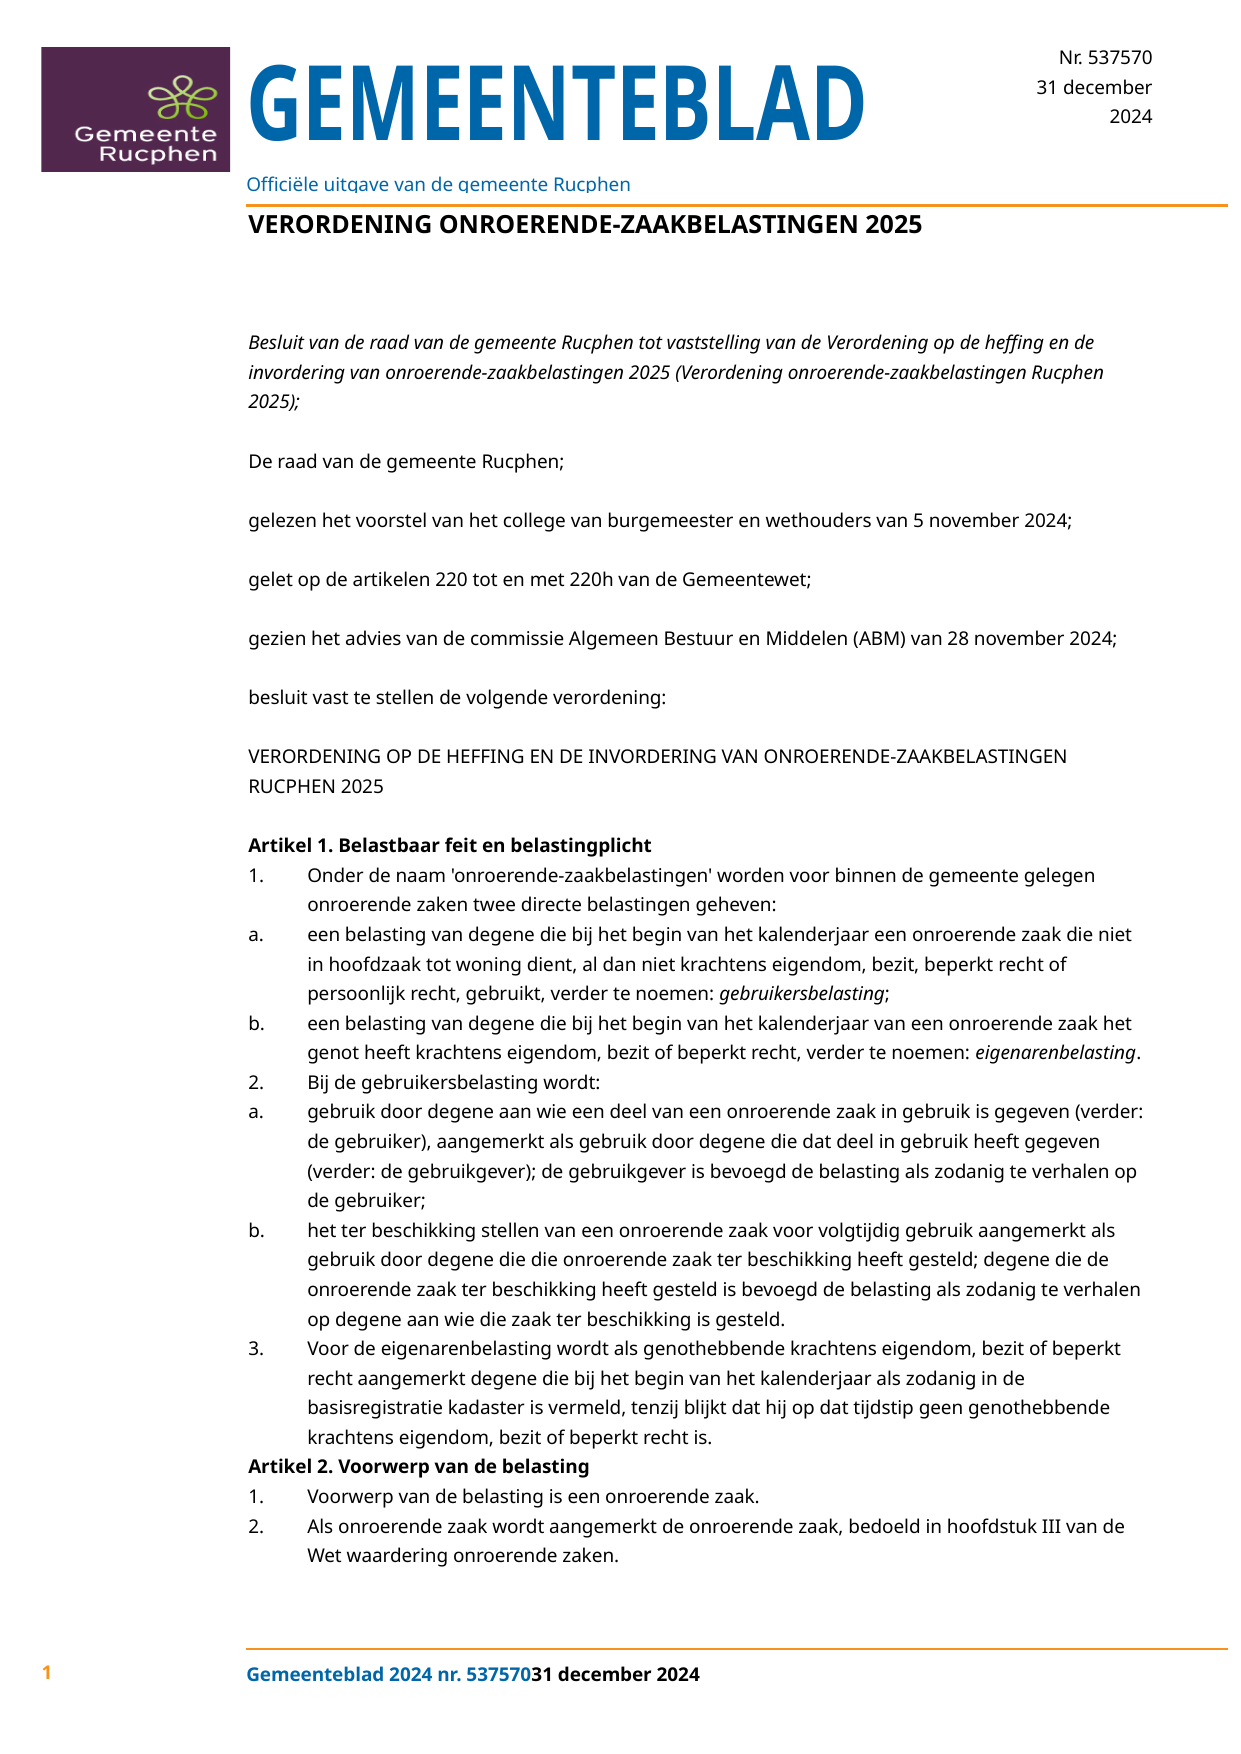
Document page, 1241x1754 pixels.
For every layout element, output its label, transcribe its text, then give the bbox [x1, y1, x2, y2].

list een belasting van degene die bij het begin van het kalenderjaar van een onroerende zaak het genot heeft krachtens eigendom, bezit of beperkt recht, verder te noemen: eigenarenbelasting. [248, 1010, 1152, 1065]
list Onder de naam 'onroerende-zaakbelastingen' worden voor binnen de gemeente gelegen onroerende zaken twee directe belastingen geheven: [248, 862, 1152, 917]
text VERORDENING OP DE HEFFING EN DE INVORDERING VAN ONROERENDE-ZAAKBELASTINGEN RUCPHEN 2025 [248, 744, 1152, 799]
text VERORDENING ONROERENDE-ZAAKBELASTINGEN 2025 [248, 207, 1152, 241]
text gelezen het voorstel van het college van burgemeester en wethouders van 5 november 2024; [248, 507, 1152, 533]
list Als onroerende zaak wordt aangemerkt de onroerende zaak, bedoeld in hoofdstuk III van de Wet waardering onroerende zaken. [248, 1513, 1152, 1568]
text Artikel 2. Voorwerp van de belasting [248, 1454, 1152, 1479]
list een belasting van degene die bij het begin van het kalenderjaar een onroerende zaak die niet in hoofdzaak tot woning dient, al dan niet krachtens eigendom, bezit, beperkt recht of persoonlijk recht, gebruikt, verder te noemen: gebruikersbelasting; [248, 921, 1152, 1006]
text Artikel 1. Belastbaar feit en belastingplicht [248, 832, 1152, 858]
picture [41, 47, 231, 172]
text gezien het advies van de commissie Algemeen Bestuur en Middelen (ABM) van 28 november 2024; [248, 625, 1152, 651]
list Bij de gebruikersbelasting wordt: [248, 1069, 1152, 1095]
list Voor de eigenarenbelasting wordt als genothebbende krachtens eigendom, bezit of beperkt recht aangemerkt degene die bij het begin van het kalenderjaar als zodanig in de basisregistratie kadaster is vermeld, tenzij blijkt dat hij op dat tijdstip geen genothebbende krachtens eigendom, bezit of beperkt recht is. [248, 1335, 1152, 1450]
text De raad van de gemeente Rucphen; [248, 448, 1152, 473]
list het ter beschikking stellen van een onroerende zaak voor volgtijdig gebruik aangemerkt als gebruik door degene die die onroerende zaak ter beschikking heeft gesteld; degene die de onroerende zaak ter beschikking heeft gesteld is bevoegd de belasting als zodanig te verhalen op degene aan wie die zaak ter beschikking is gesteld. [248, 1217, 1152, 1331]
text Besluit van de raad van de gemeente Rucphen tot vaststelling van de Verordening op de heffing en de invordering van onroerende-zaakbelastingen 2025 (Verordening onroerende-zaakbelastingen Rucphen 2025); [248, 329, 1152, 414]
text gelet op de artikelen 220 tot en met 220h van de Gemeentewet; [248, 566, 1152, 592]
list Voorwerp van de belasting is een onroerende zaak. [248, 1483, 1152, 1509]
text besluit vast te stellen de volgende verordening: [248, 684, 1152, 710]
list gebruik door degene aan wie een deel van een onroerende zaak in gebruik is gegeven (verder: de gebruiker), aangemerkt als gebruik door degene die dat deel in gebruik heeft gegeven (verder: de gebruikgever); de gebruikgever is bevoegd de belasting als zodanig te verhalen op de gebruiker; [248, 1099, 1152, 1213]
